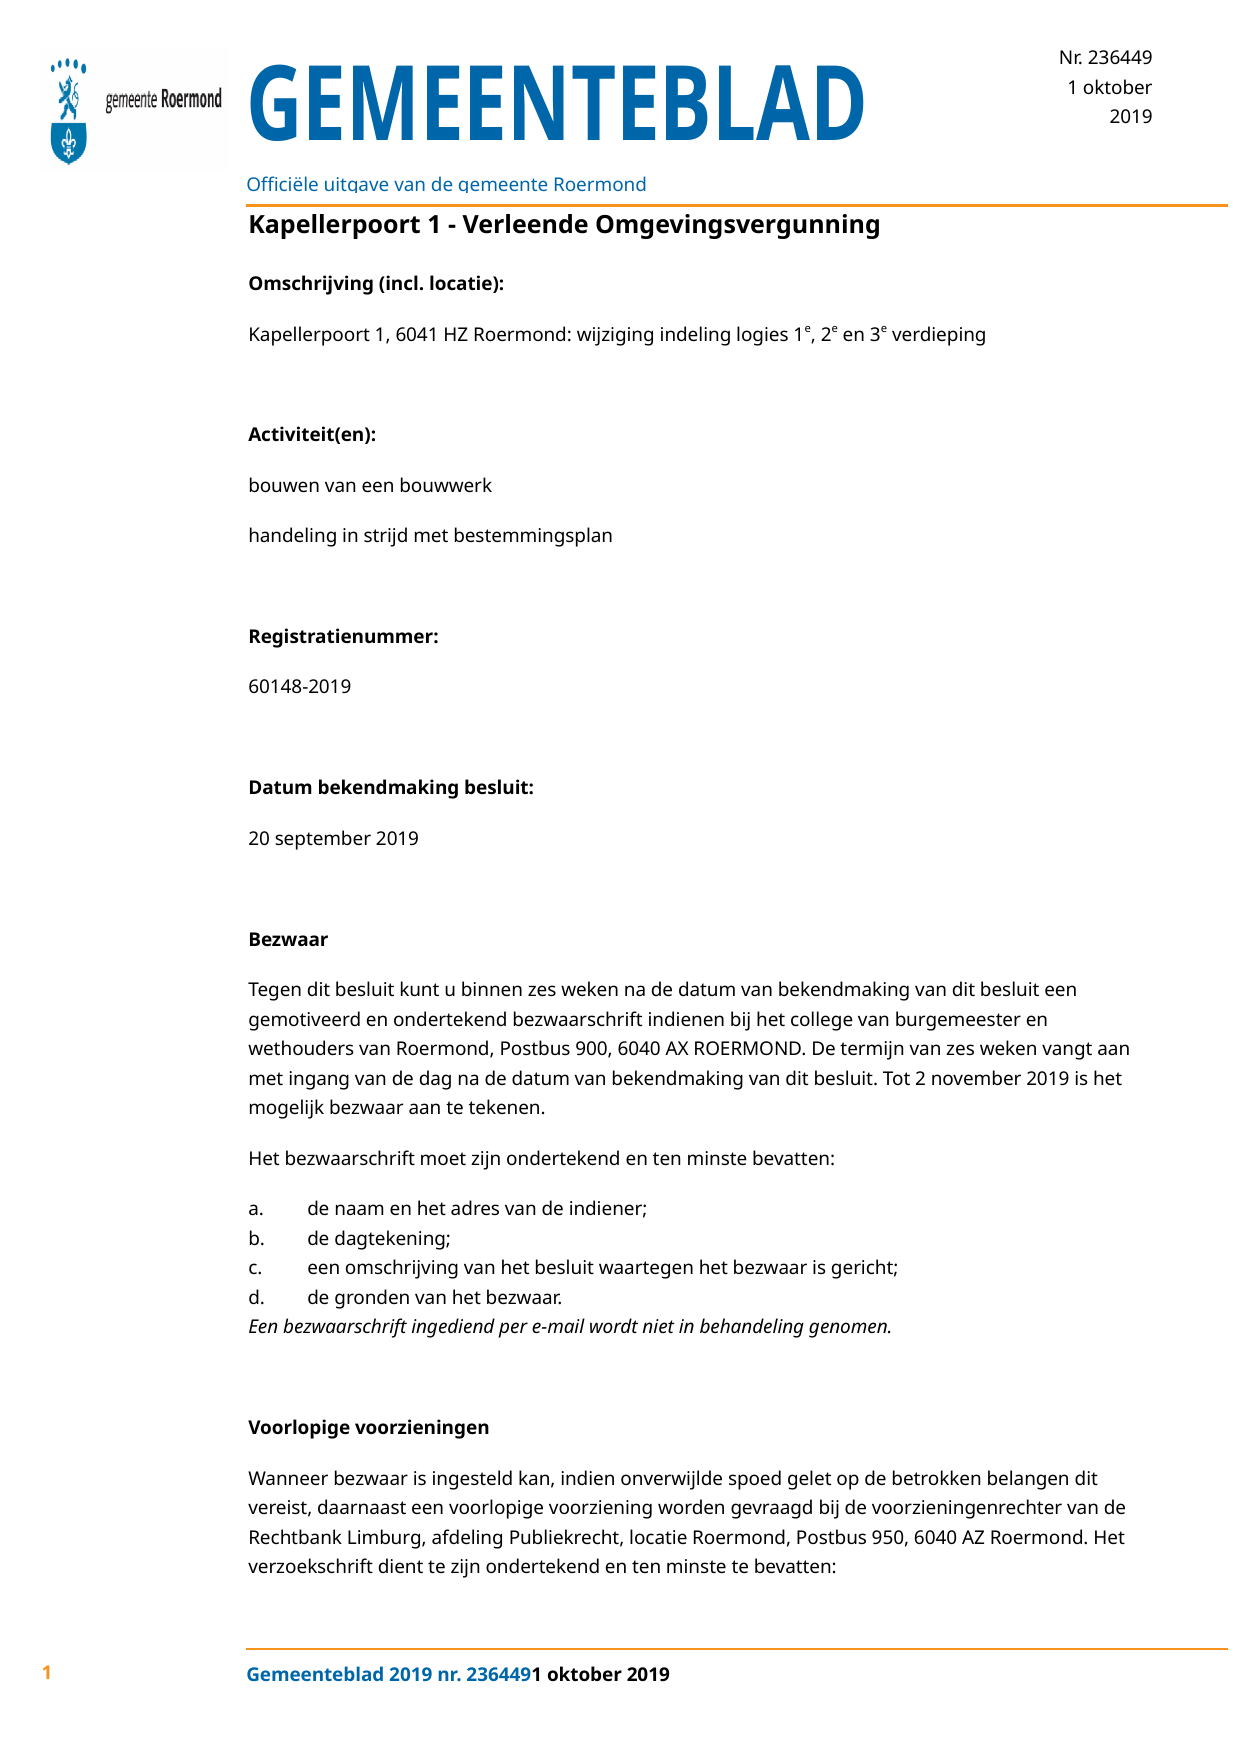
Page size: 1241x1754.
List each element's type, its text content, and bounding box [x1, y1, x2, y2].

text Omschrijving (incl. locatie): [248, 270, 1152, 296]
text 20 september 2019 [248, 825, 1152, 851]
text Datum bekendmaking besluit: [248, 774, 1152, 800]
list een omschrijving van het besluit waartegen het bezwaar is gericht; [248, 1254, 1152, 1280]
text Tegen dit besluit kunt u binnen zes weken na de datum van bekendmaking van dit besluit een gemotiveerd en ondertekend bezwaarschrift indienen bij het college van burgemeester en wethouders van Roermond, Postbus 900, 6040 AX ROERMOND. De termijn van zes weken vangt aan met ingang van de dag na de datum van bekendmaking van dit besluit. Tot 2 november 2019 is het mogelijk bezwaar aan te tekenen. [248, 976, 1152, 1120]
text Voorlopige voorzieningen [248, 1414, 1152, 1440]
list de gronden van het bezwaar. [248, 1284, 1152, 1310]
text Bezwaar [248, 926, 1152, 951]
text Kapellerpoort 1, 6041 HZ Roermond: wijziging indeling logies 1e, 2e en 3e verdieping [248, 321, 1152, 346]
text bouwen van een bouwwerk [248, 472, 1152, 498]
text Registratienummer: [248, 623, 1152, 649]
text Kapellerpoort 1 - Verleende Omgevingsvergunning [248, 207, 1152, 241]
text handeling in strijd met bestemmingsplan [248, 522, 1152, 548]
list de dagtekening; [248, 1225, 1152, 1251]
text Een bezwaarschrift ingediend per e-mail wordt niet in behandeling genomen. [248, 1314, 1152, 1339]
picture [41, 47, 231, 172]
text 60148-2019 [248, 674, 1152, 699]
text Activiteit(en): [248, 422, 1152, 447]
list de naam en het adres van de indiener; [248, 1195, 1152, 1221]
text Wanneer bezwaar is ingesteld kan, indien onverwijlde spoed gelet op de betrokken belangen dit vereist, daarnaast een voorlopige voorziening worden gevraagd bij de voorzieningenrechter van de Rechtbank Limburg, afdeling Publiekrecht, locatie Roermond, Postbus 950, 6040 AZ Roermond. Het verzoekschrift dient te zijn ondertekend en ten minste te bevatten: [248, 1465, 1152, 1579]
text Het bezwaarschrift moet zijn ondertekend en ten minste bevatten: [248, 1145, 1152, 1171]
